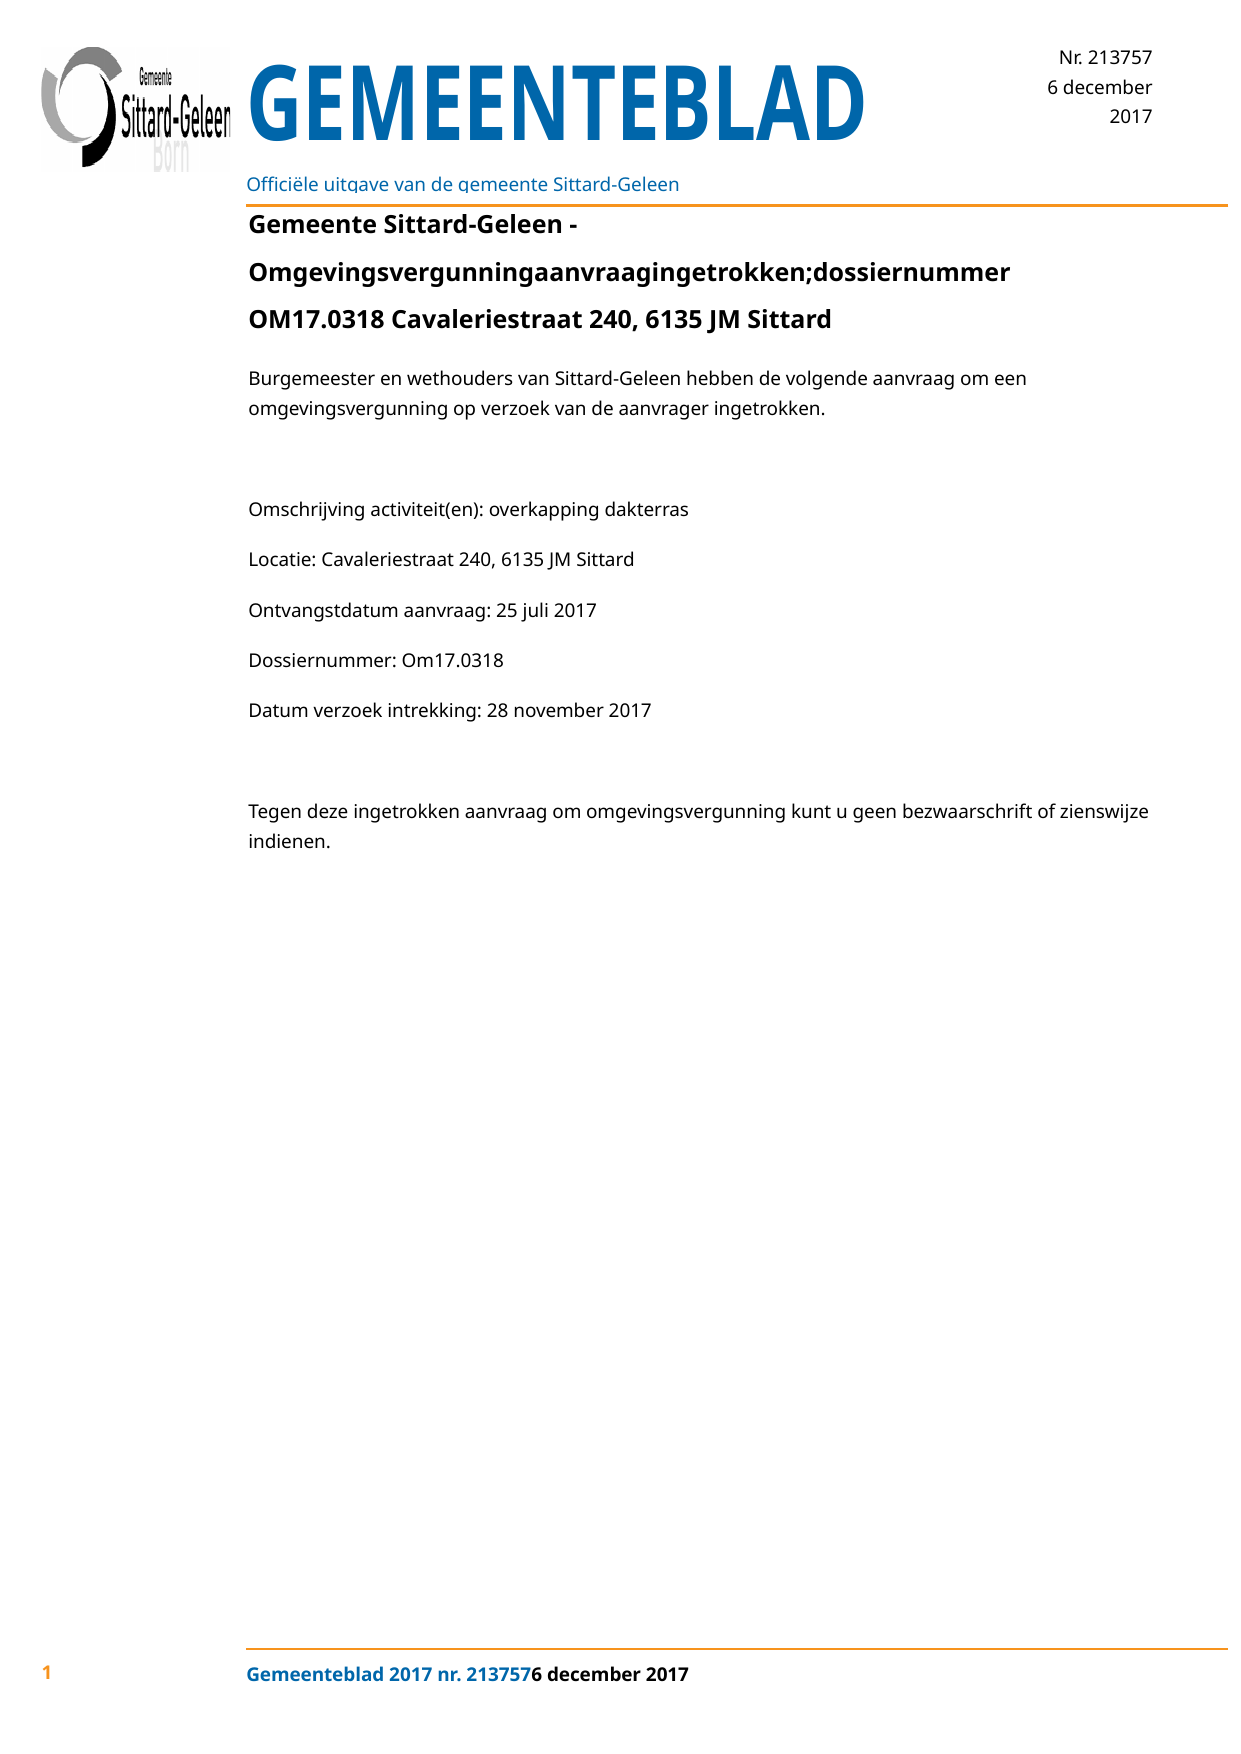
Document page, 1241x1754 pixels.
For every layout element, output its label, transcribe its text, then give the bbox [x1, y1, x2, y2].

text Locatie: Cavaleriestraat 240, 6135 JM Sittard [248, 546, 1152, 572]
text Gemeente Sittard-Geleen - Omgevingsvergunningaanvraagingetrokken;dossiernummer OM17.0318 Cavaleriestraat 240, 6135 JM Sittard [248, 207, 1152, 336]
text Ontvangstdatum aanvraag: 25 juli 2017 [248, 597, 1152, 622]
text Datum verzoek intrekking: 28 november 2017 [248, 698, 1152, 723]
text Tegen deze ingetrokken aanvraag om omgevingsvergunning kunt u geen bezwaarschrift of zienswijze indienen. [248, 798, 1152, 854]
text Omschrijving activiteit(en): overkapping dakterras [248, 496, 1152, 522]
picture [41, 47, 231, 172]
text Burgemeester en wethouders van Sittard-Geleen hebben de volgende aanvraag om een omgevingsvergunning op verzoek van de aanvrager ingetrokken. [248, 366, 1152, 421]
text Dossiernummer: Om17.0318 [248, 647, 1152, 673]
